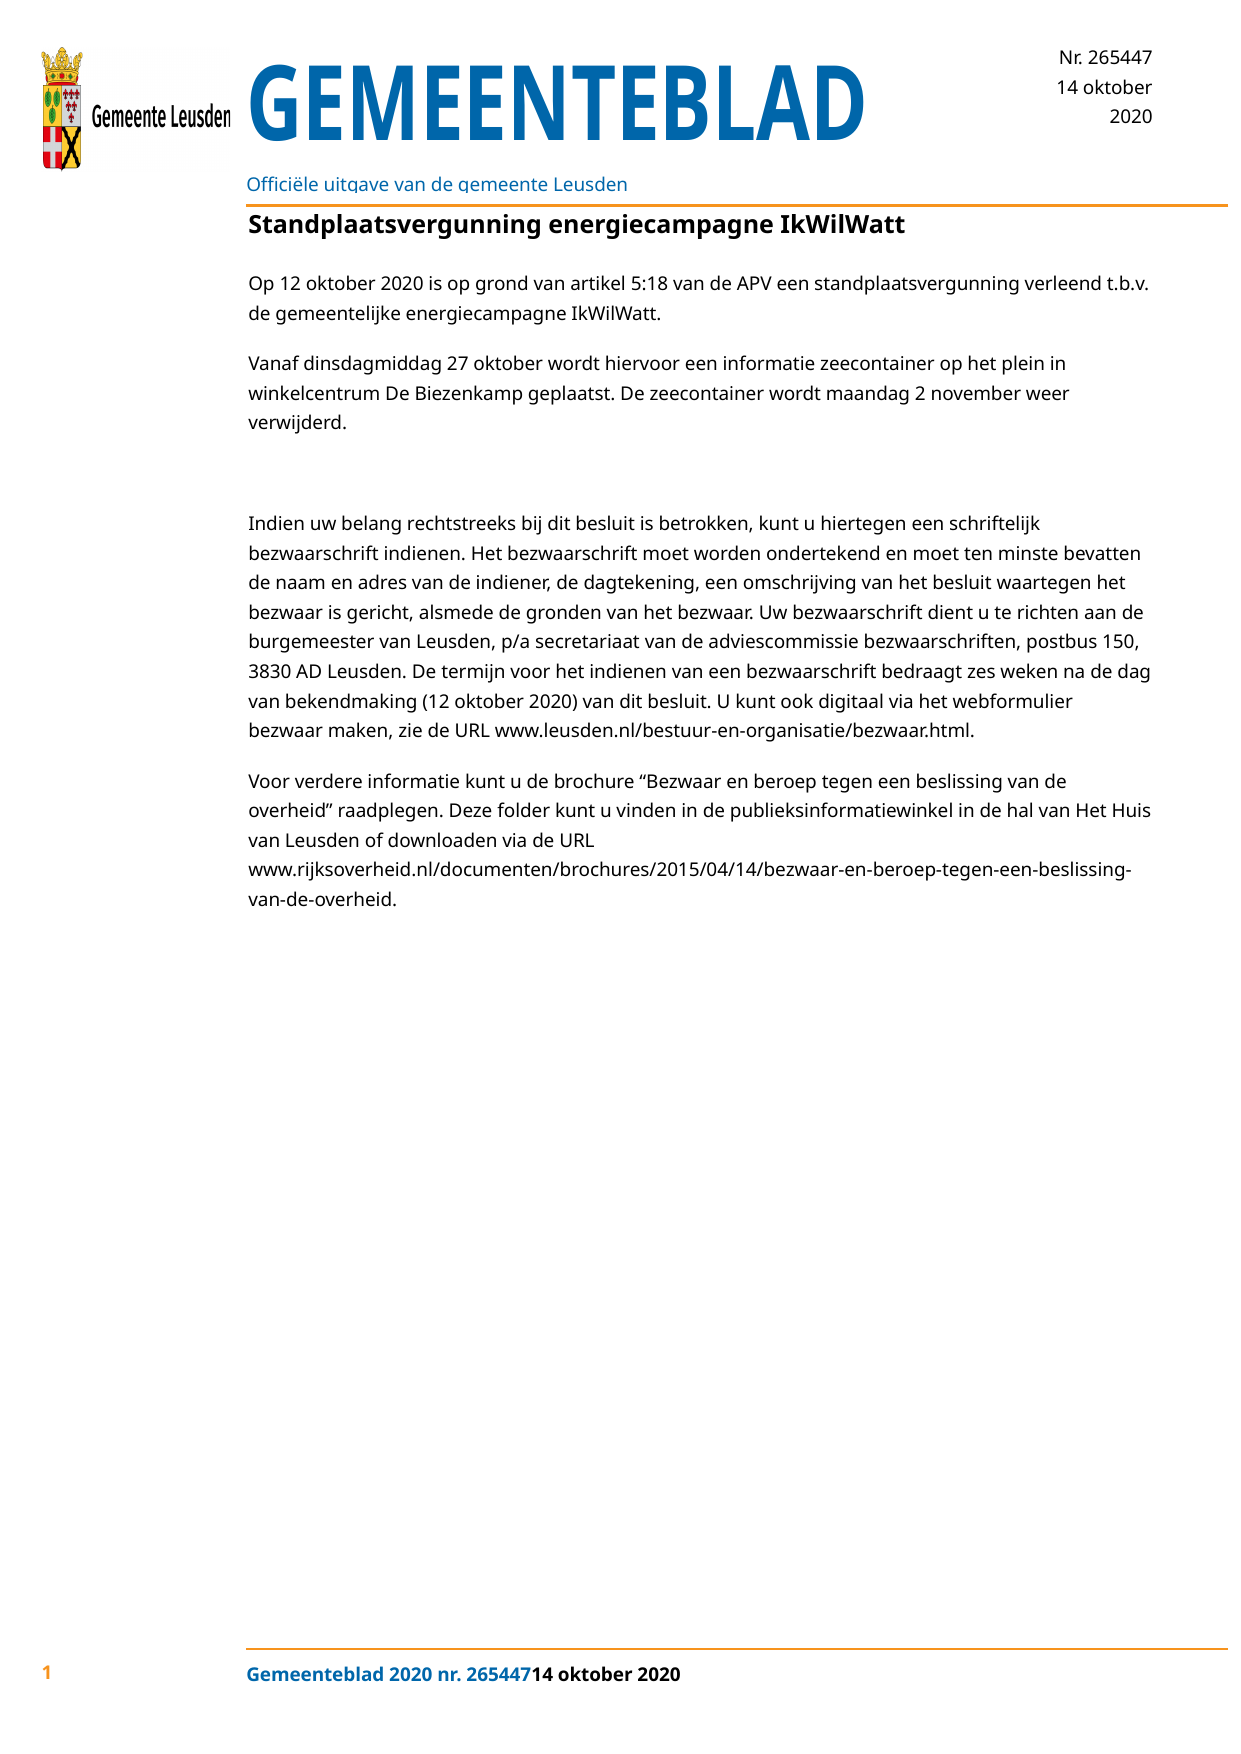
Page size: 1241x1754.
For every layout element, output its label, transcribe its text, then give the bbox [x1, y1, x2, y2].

text Standplaatsvergunning energiecampagne IkWilWatt [248, 207, 1152, 241]
text Indien uw belang rechtstreeks bij dit besluit is betrokken, kunt u hiertegen een schriftelijk bezwaarschrift indienen. Het bezwaarschrift moet worden ondertekend en moet ten minste bevatten de naam en adres van de indiener, de dagtekening, een omschrijving van het besluit waartegen het bezwaar is gericht, alsmede de gronden van het bezwaar. Uw bezwaarschrift dient u te richten aan de burgemeester van Leusden, p/a secretariaat van de adviescommissie bezwaarschriften, postbus 150, 3830 AD Leusden. De termijn voor het indienen van een bezwaarschrift bedraagt zes weken na de dag van bekendmaking (12 oktober 2020) van dit besluit. U kunt ook digitaal via het webformulier bezwaar maken, zie de URL www.leusden.nl/bestuur-en-organisatie/bezwaar.html. [248, 510, 1152, 743]
picture [41, 47, 231, 172]
text Op 12 oktober 2020 is op grond van artikel 5:18 van de APV een standplaatsvergunning verleend t.b.v. de gemeentelijke energiecampagne IkWilWatt. [248, 270, 1152, 326]
text Voor verdere informatie kunt u de brochure “Bezwaar en beroep tegen een beslissing van de overheid” raadplegen. Deze folder kunt u vinden in de publieksinformatiewinkel in de hal van Het Huis van Leusden of downloaden via de URL www.rijksoverheid.nl/documenten/brochures/2015/04/14/bezwaar-en-beroep-tegen-een-beslissing-van-de-overheid. [248, 768, 1152, 912]
text Vanaf dinsdagmiddag 27 oktober wordt hiervoor een informatie zeecontainer op het plein in winkelcentrum De Biezenkamp geplaatst. De zeecontainer wordt maandag 2 november weer verwijderd. [248, 350, 1152, 435]
